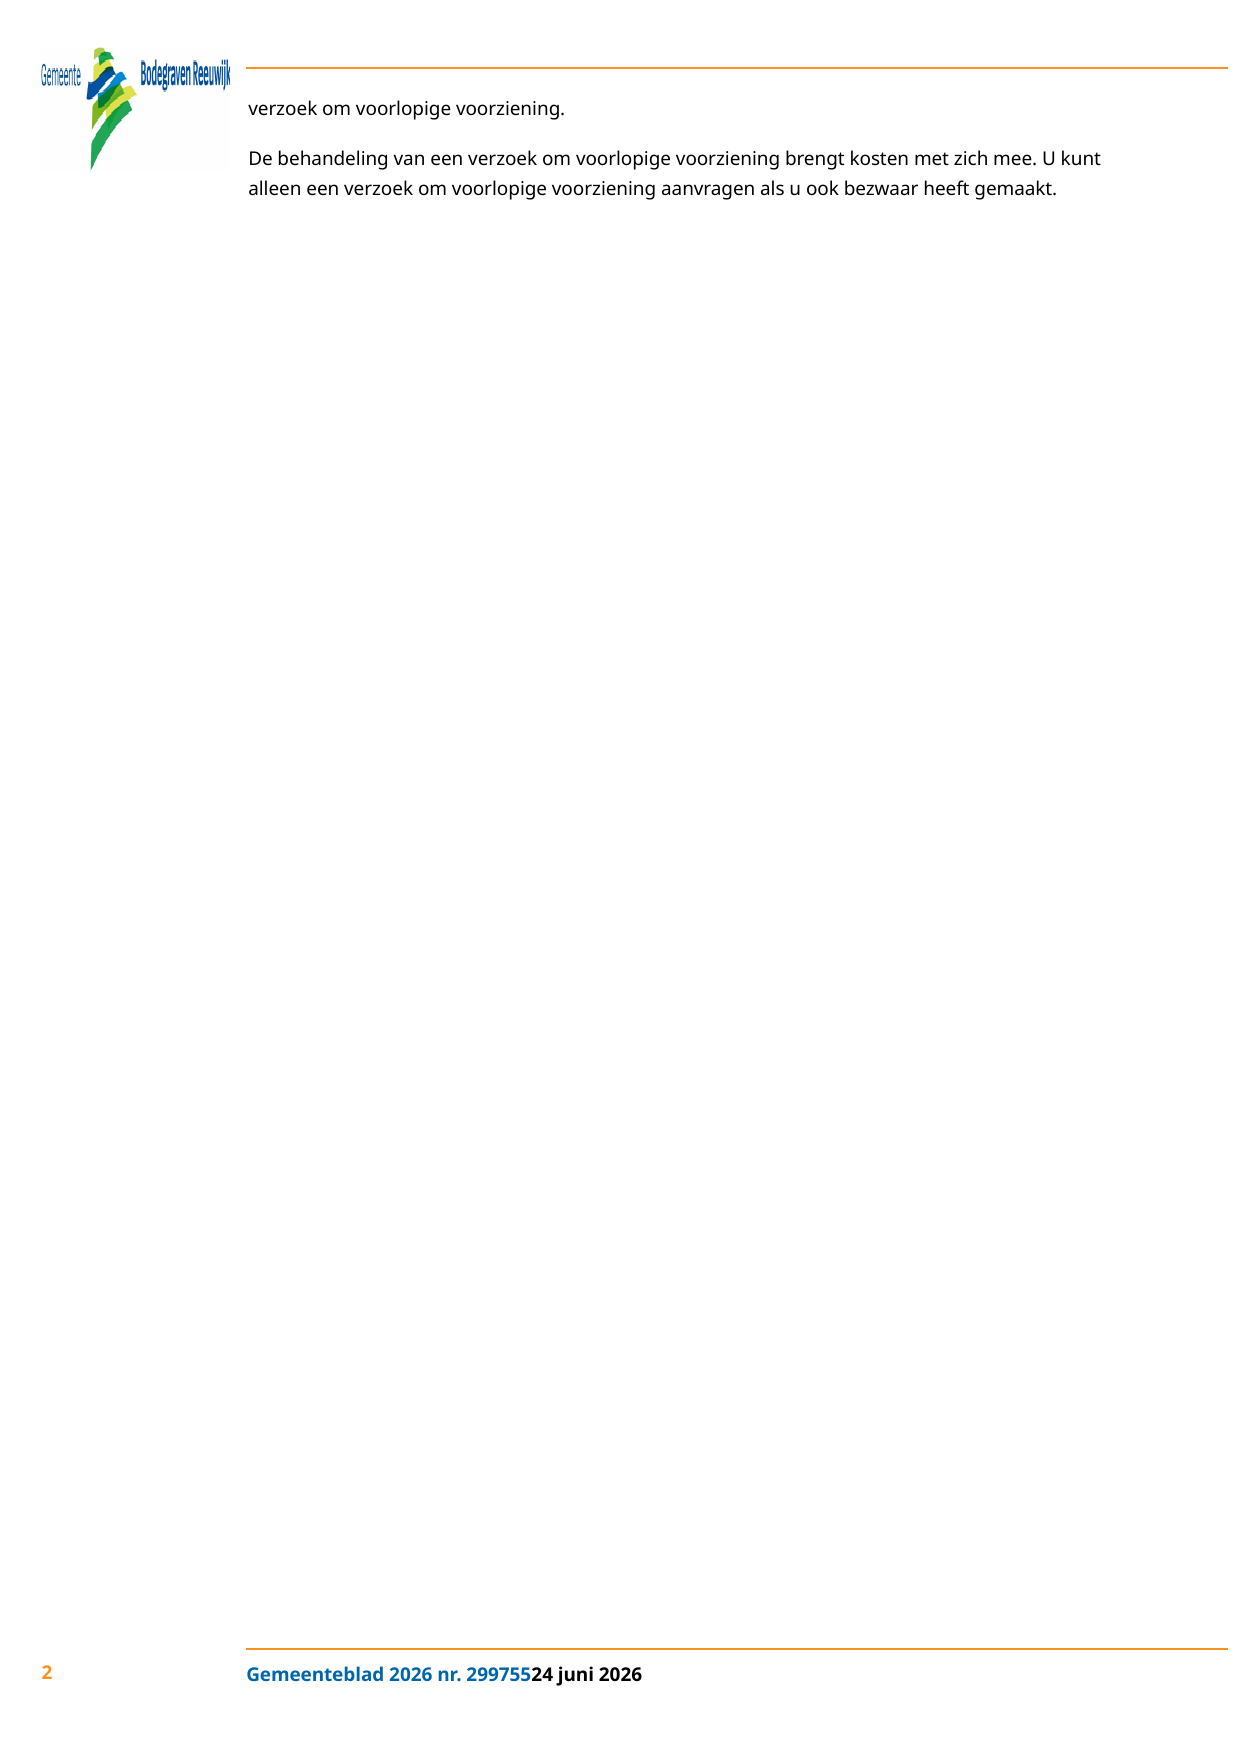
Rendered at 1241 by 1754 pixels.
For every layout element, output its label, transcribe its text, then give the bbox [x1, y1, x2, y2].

picture [41, 47, 231, 172]
text De behandeling van een verzoek om voorlopige voorziening brengt kosten met zich mee. U kunt alleen een verzoek om voorlopige voorziening aanvragen als u ook bezwaar heeft gemaakt. [248, 145, 1152, 201]
text verzoek om voorlopige voorziening. [248, 95, 1152, 121]
